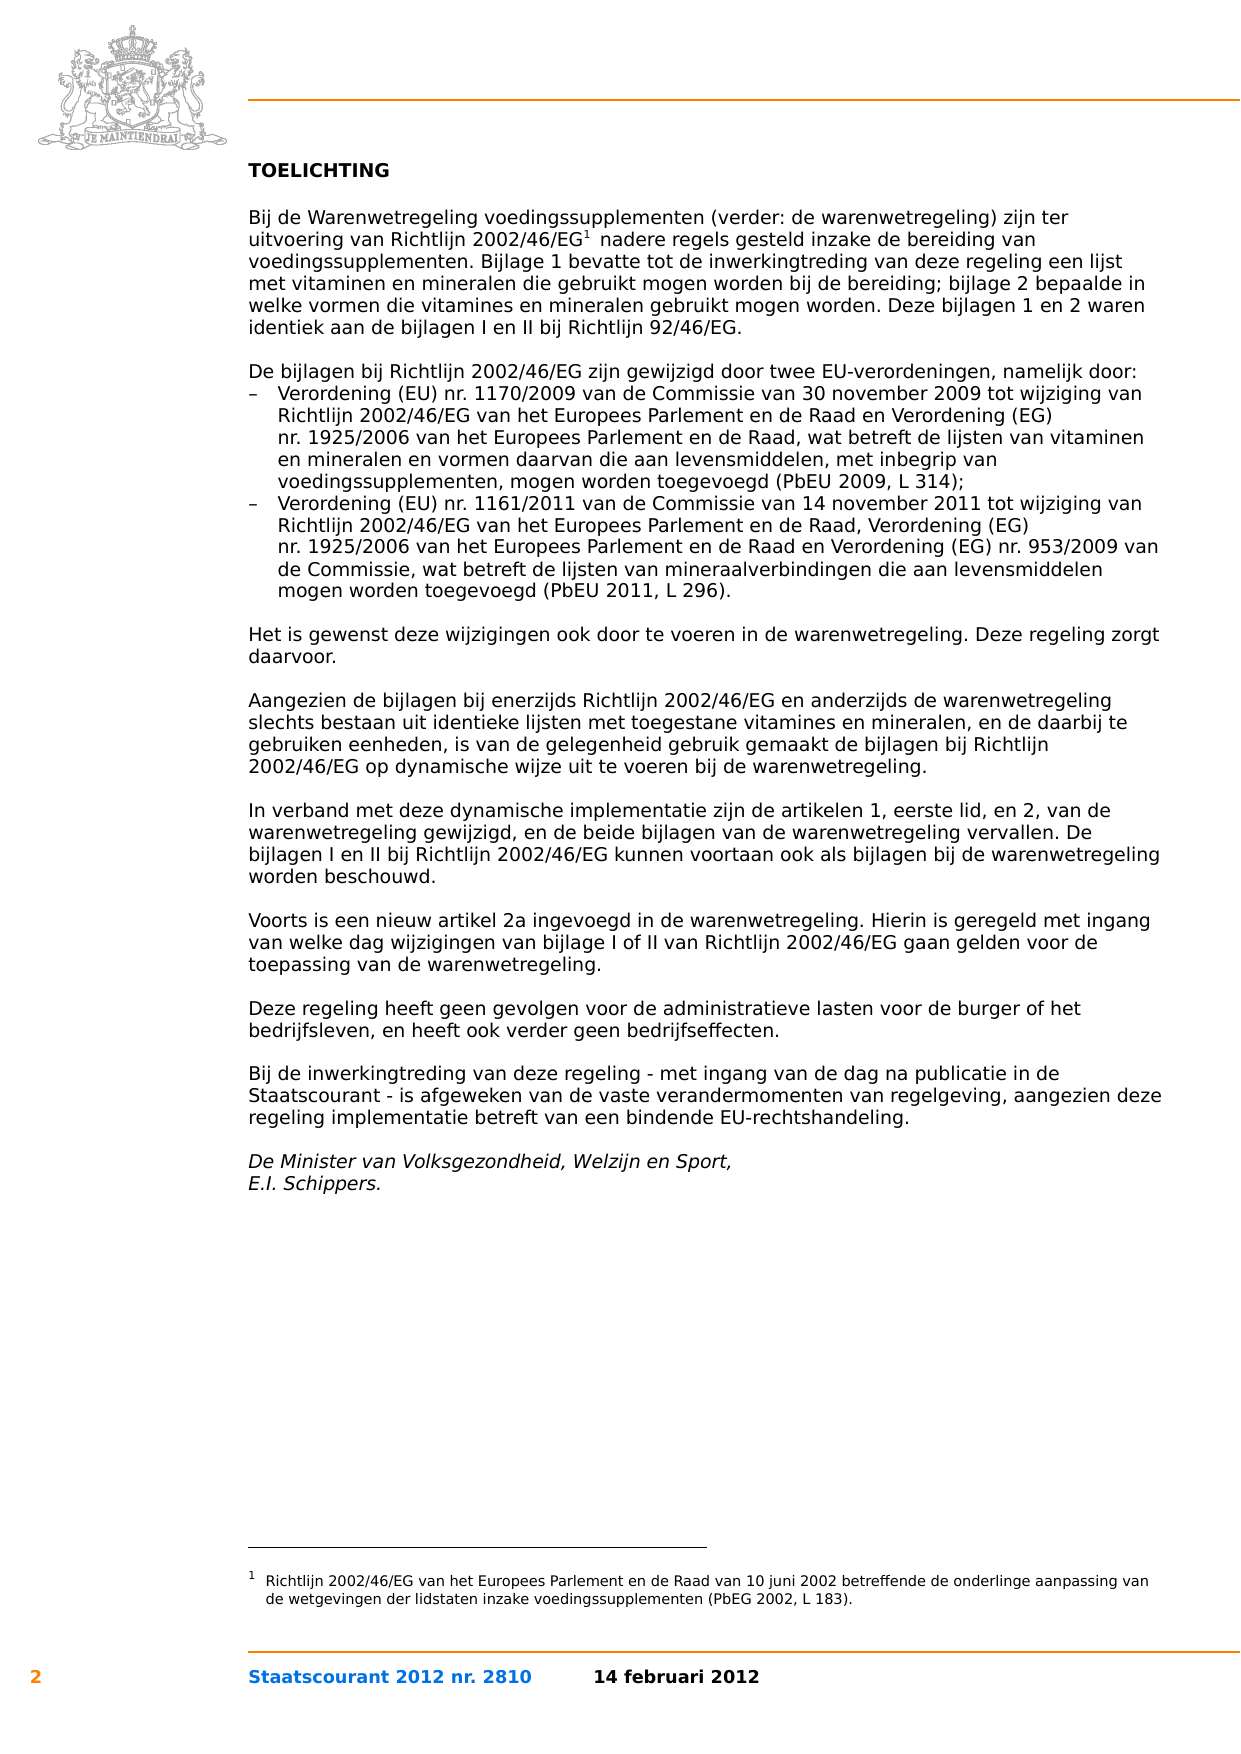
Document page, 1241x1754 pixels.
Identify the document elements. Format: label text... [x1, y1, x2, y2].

subtitle TOELICHTING [248, 160, 1163, 182]
text Voorts is een nieuw artikel 2a ingevoegd in de warenwetregeling. Hierin is geregeld met ingang van welke dag wijzigingen van bijlage I of II van Richtlijn 2002/46/EG gaan gelden voor de toepassing van de warenwetregeling. [248, 910, 1163, 976]
text In verband met deze dynamische implementatie zijn de artikelen 1, eerste lid, en 2, van de warenwetregeling gewijzigd, en de beide bijlagen van de warenwetregeling vervallen. De bijlagen I en II bij Richtlijn 2002/46/EG kunnen voortaan ook als bijlagen bij de warenwetregeling worden beschouwd. [248, 800, 1163, 888]
text Deze regeling heeft geen gevolgen voor de administratieve lasten voor de burger of het bedrijfsleven, en heeft ook verder geen bedrijfseffecten. [248, 997, 1163, 1041]
text Het is gewenst deze wijzigingen ook door te voeren in de warenwetregeling. Deze regeling zorgt daarvoor. [248, 624, 1163, 668]
text De Minister van Volksgezondheid, Welzijn en Sport, E.I. Schippers. [248, 1151, 1163, 1195]
text Aangezien de bijlagen bij enerzijds Richtlijn 2002/46/EG en anderzijds de warenwetregeling slechts bestaan uit identieke lijsten met toegestane vitamines en mineralen, en de daarbij te gebruiken eenheden, is van de gelegenheid gebruik gemaakt de bijlagen bij Richtlijn 2002/46/EG op dynamische wijze uit te voeren bij de warenwetregeling. [248, 690, 1163, 778]
picture [38, 25, 227, 150]
text – Verordening (EU) nr. 1170/2009 van de Commissie van 30 november 2009 tot wijziging van Richtlijn 2002/46/EG van het Europees Parlement en de Raad en Verordening (EG) nr. 1925/2006 van het Europees Parlement en de Raad, wat betreft de lijsten van vitaminen en mineralen en vormen daarvan die aan levensmiddelen, met inbegrip van voedingssupplementen, mogen worden toegevoegd (PbEU 2009, L 314); [248, 383, 1163, 492]
text – Verordening (EU) nr. 1161/2011 van de Commissie van 14 november 2011 tot wijziging van Richtlijn 2002/46/EG van het Europees Parlement en de Raad, Verordening (EG) nr. 1925/2006 van het Europees Parlement en de Raad en Verordening (EG) nr. 953/2009 van de Commissie, wat betreft de lijsten van mineraalverbindingen die aan levensmiddelen mogen worden toegevoegd (PbEU 2011, L 296). [248, 492, 1163, 602]
text Bij de inwerkingtreding van deze regeling - met ingang van de dag na publicatie in de Staatscourant - is afgeweken van de vaste verandermomenten van regelgeving, aangezien deze regeling implementatie betreft van een bindende EU-rechtshandeling. [248, 1063, 1163, 1129]
text Bij de Warenwetregeling voedingssupplementen (verder: de warenwetregeling) zijn ter uitvoering van Richtlijn 2002/46/EG nadere regels gesteld inzake de bereiding van voedingssupplementen. Bijlage 1 bevatte tot de inwerkingtreding van deze regeling een lijst met vitaminen en mineralen die gebruikt mogen worden bij de bereiding; bijlage 2 bepaalde in welke vormen die vitamines en mineralen gebruikt mogen worden. Deze bijlagen 1 en 2 waren identiek aan de bijlagen I en II bij Richtlijn 92/46/EG. [248, 207, 1163, 339]
text De bijlagen bij Richtlijn 2002/46/EG zijn gewijzigd door twee EU-verordeningen, namelijk door: [248, 361, 1163, 383]
text Richtlijn 2002/46/EG van het Europees Parlement en de Raad van 10 juni 2002 betreffende de onderlinge aanpassing van de wetgevingen der lidstaten inzake voedingssupplementen (PbEG 2002, L 183). [248, 1569, 1163, 1608]
